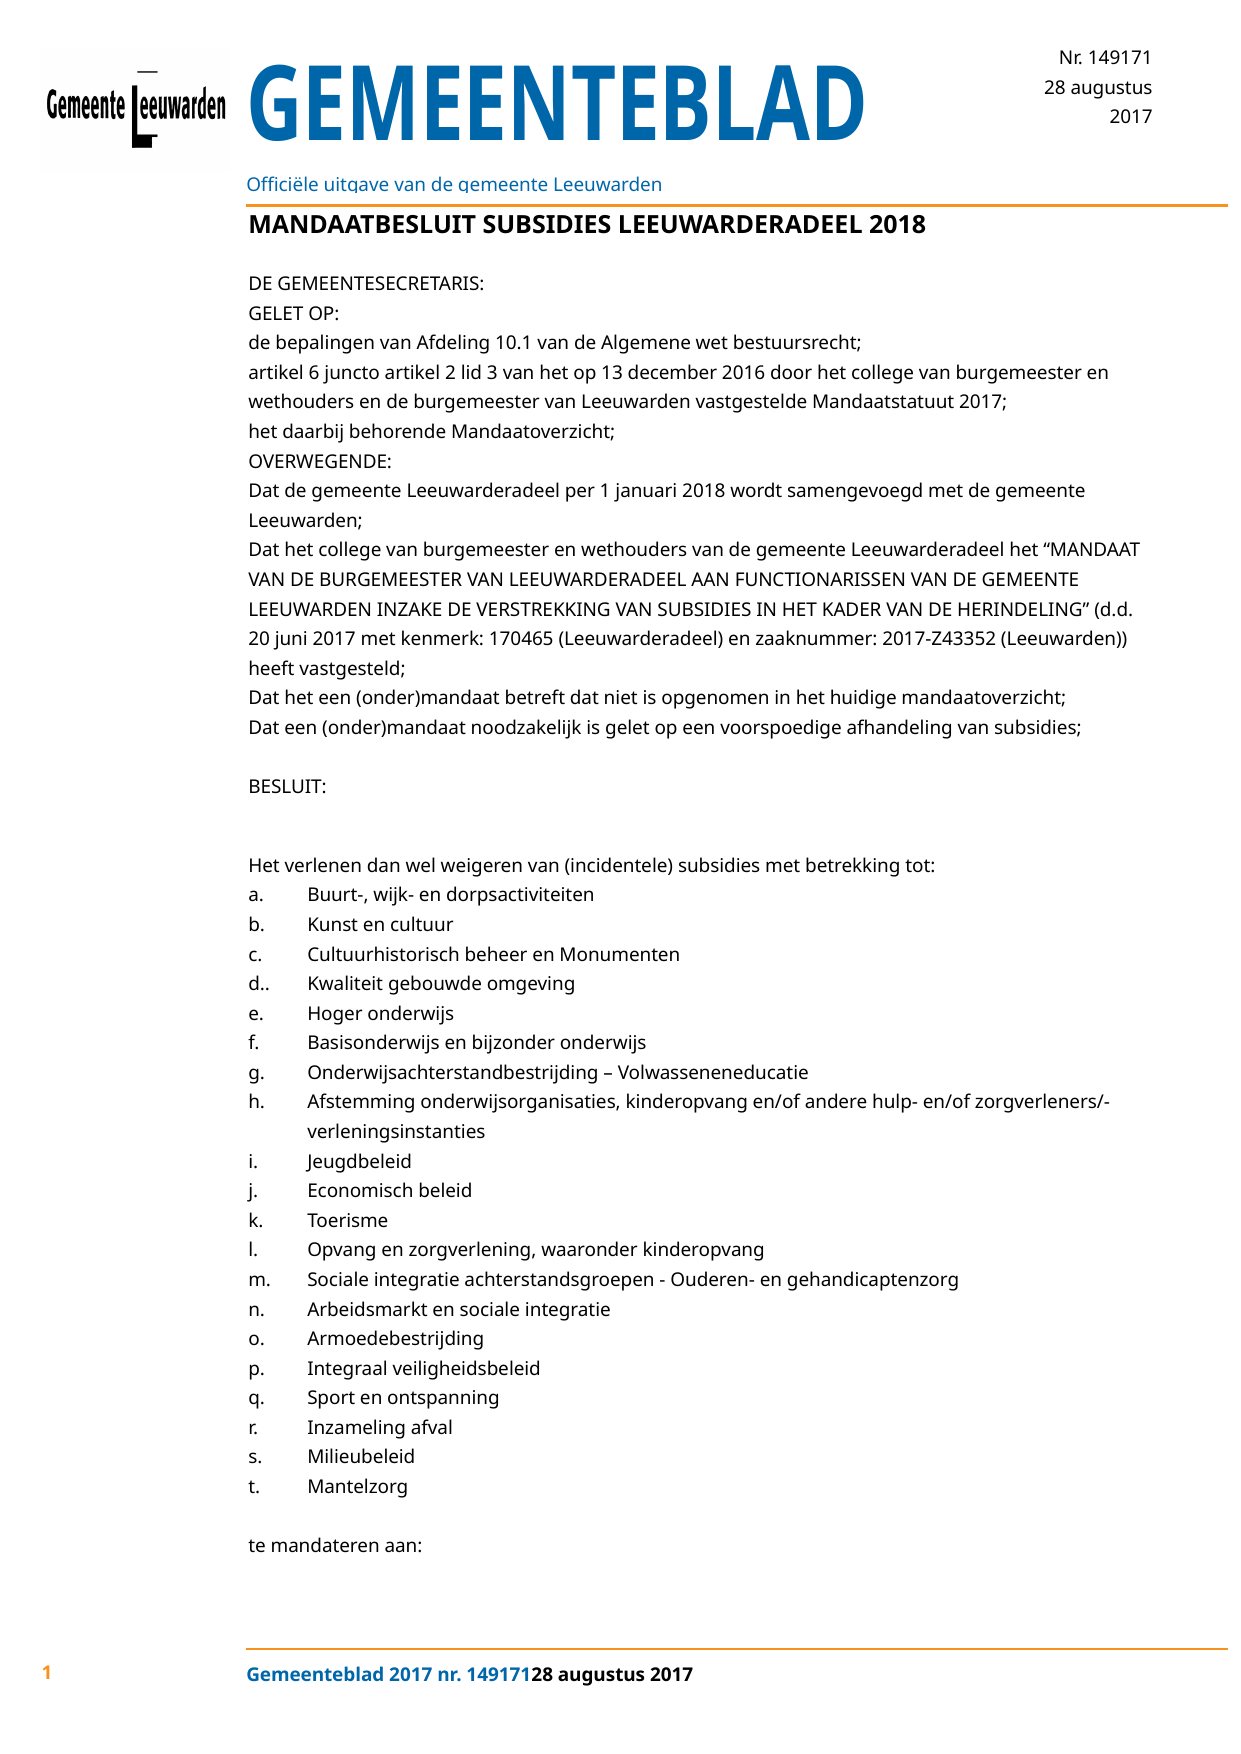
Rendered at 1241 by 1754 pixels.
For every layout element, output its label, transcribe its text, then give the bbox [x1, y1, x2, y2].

list Sport en ontspanning [248, 1384, 1152, 1410]
text het daarbij behorende Mandaatoverzicht; [248, 418, 1152, 444]
list Sociale integratie achterstandsgroepen - Ouderen- en gehandicaptenzorg [248, 1266, 1152, 1292]
text GELET OP: [248, 300, 1152, 326]
text Dat het een (onder)mandaat betreft dat niet is opgenomen in het huidige mandaatoverzicht; [248, 684, 1152, 710]
list Jeugdbeleid [248, 1148, 1152, 1174]
text artikel 6 juncto artikel 2 lid 3 van het op 13 december 2016 door het college van burgemeester en wethouders en de burgemeester van Leeuwarden vastgestelde Mandaatstatuut 2017; [248, 359, 1152, 414]
list Afstemming onderwijsorganisaties, kinderopvang en/of andere hulp- en/of zorgverleners/- verleningsinstanties [248, 1089, 1152, 1144]
picture [41, 47, 231, 172]
text Het verlenen dan wel weigeren van (incidentele) subsidies met betrekking tot: [248, 852, 1152, 878]
text Dat de gemeente Leeuwarderadeel per 1 januari 2018 wordt samengevoegd met de gemeente Leeuwarden; [248, 477, 1152, 533]
text BESLUIT: [248, 773, 1152, 799]
text te mandateren aan: [248, 1532, 1152, 1558]
list Toerisme [248, 1207, 1152, 1233]
text de bepalingen van Afdeling 10.1 van de Algemene wet bestuursrecht; [248, 329, 1152, 355]
text MANDAATBESLUIT SUBSIDIES LEEUWARDERADEEL 2018 [248, 207, 1152, 241]
list Milieubeleid [248, 1444, 1152, 1469]
text Dat een (onder)mandaat noodzakelijk is gelet op een voorspoedige afhandeling van subsidies; [248, 714, 1152, 740]
list Arbeidsmarkt en sociale integratie [248, 1296, 1152, 1322]
text DE GEMEENTESECRETARIS: [248, 270, 1152, 296]
list Opvang en zorgverlening, waaronder kinderopvang [248, 1237, 1152, 1262]
list Armoedebestrijding [248, 1325, 1152, 1351]
text OVERWEGENDE: [248, 448, 1152, 473]
list Buurt-, wijk- en dorpsactiviteiten [248, 882, 1152, 907]
list Economisch beleid [248, 1177, 1152, 1203]
list Basisonderwijs en bijzonder onderwijs [248, 1029, 1152, 1055]
list Kunst en cultuur [248, 911, 1152, 937]
text Dat het college van burgemeester en wethouders van de gemeente Leeuwarderadeel het “MANDAAT VAN DE BURGEMEESTER VAN LEEUWARDERADEEL AAN FUNCTIONARISSEN VAN DE GEMEENTE LEEUWARDEN INZAKE DE VERSTREKKING VAN SUBSIDIES IN HET KADER VAN DE HERINDELING” (d.d. 20 juni 2017 met kenmerk: 170465 (Leeuwarderadeel) en zaaknummer: 2017-Z43352 (Leeuwarden)) heeft vastgesteld; [248, 537, 1152, 681]
list Inzameling afval [248, 1414, 1152, 1440]
list Kwaliteit gebouwde omgeving [248, 970, 1152, 996]
list Cultuurhistorisch beheer en Monumenten [248, 941, 1152, 967]
list Mantelzorg [248, 1473, 1152, 1499]
list Integraal veiligheidsbeleid [248, 1355, 1152, 1381]
list Hoger onderwijs [248, 1000, 1152, 1026]
list Onderwijsachterstandbestrijding – Volwasseneneducatie [248, 1059, 1152, 1085]
